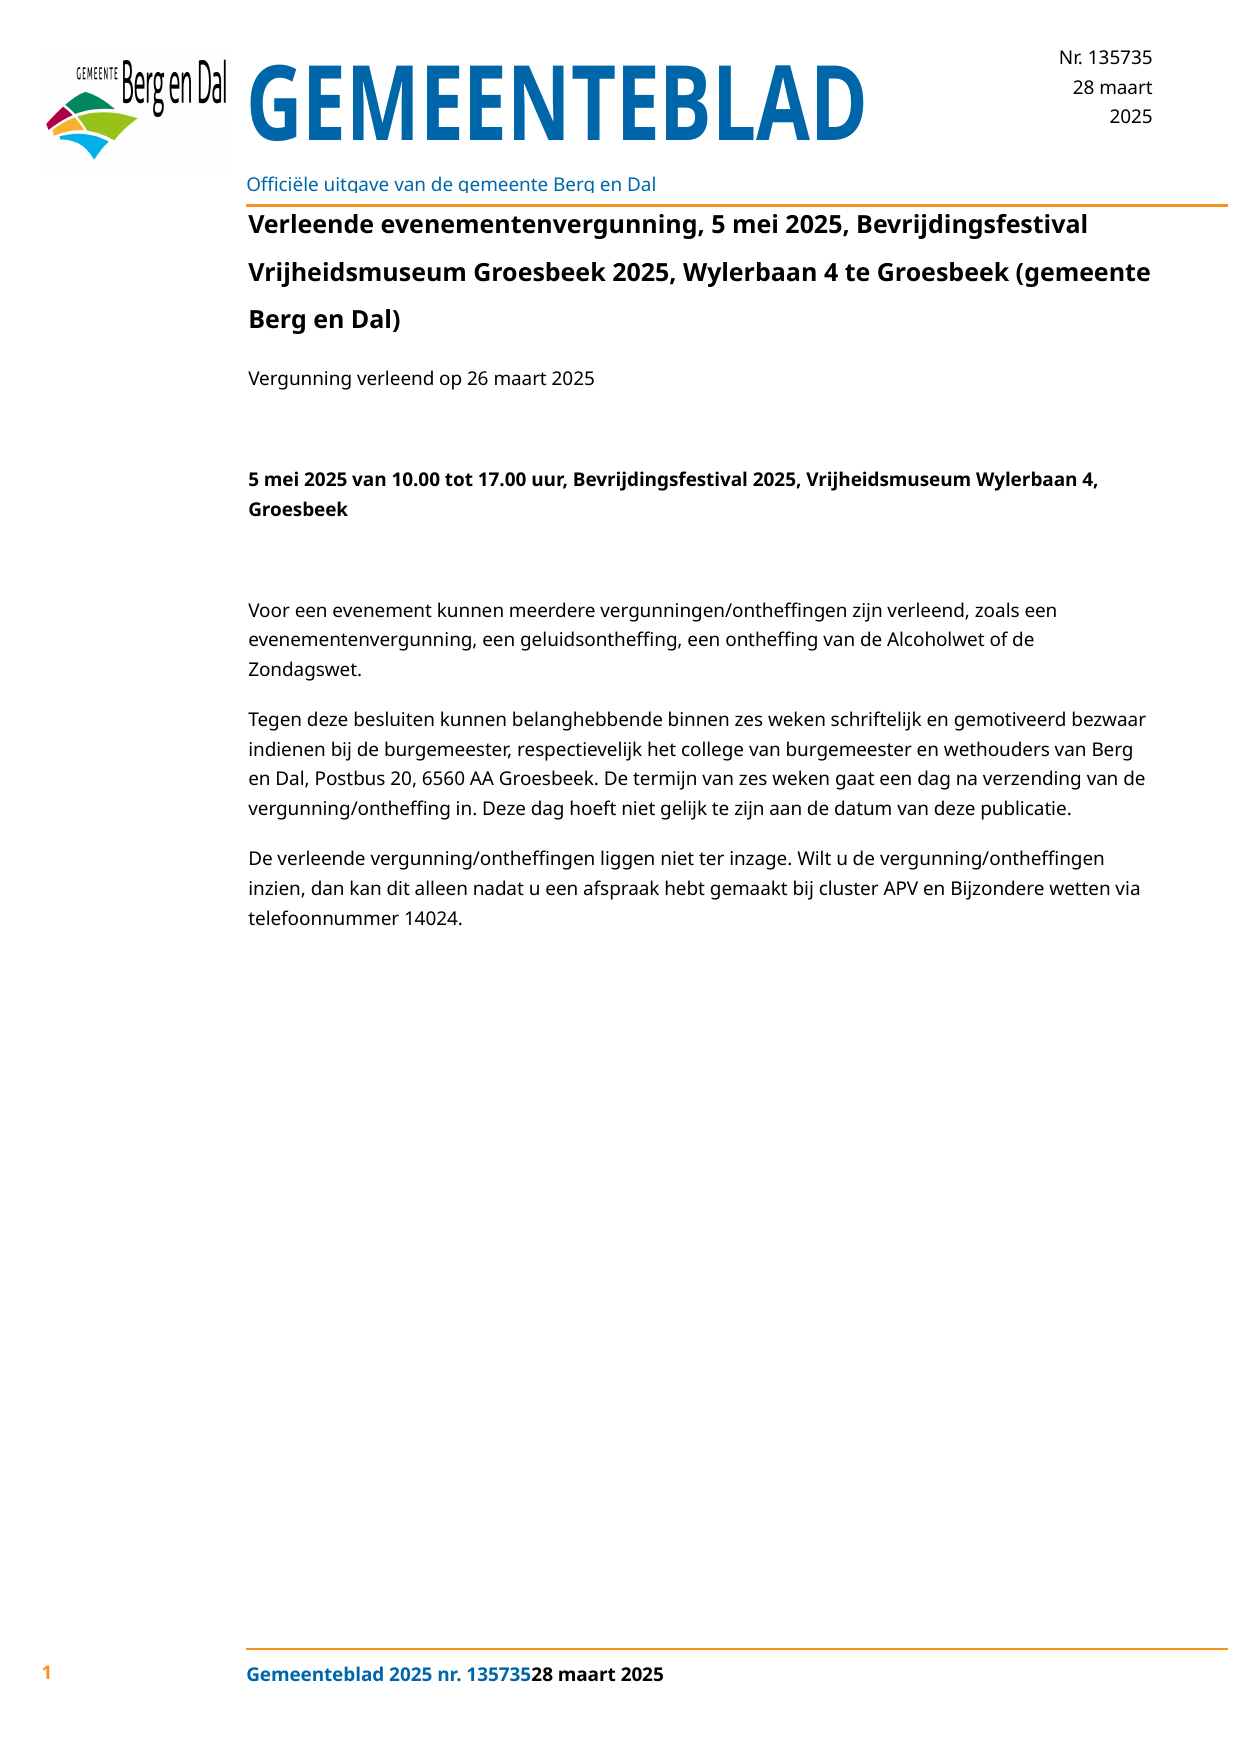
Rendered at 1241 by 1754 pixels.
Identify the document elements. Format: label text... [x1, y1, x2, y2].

text 5 mei 2025 van 10.00 tot 17.00 uur, Bevrijdingsfestival 2025, Vrijheidsmuseum Wylerbaan 4, Groesbeek [248, 466, 1152, 522]
text Vergunning verleend op 26 maart 2025 [248, 366, 1152, 391]
text Verleende evenementenvergunning, 5 mei 2025, Bevrijdingsfestival Vrijheidsmuseum Groesbeek 2025, Wylerbaan 4 te Groesbeek (gemeente Berg en Dal) [248, 207, 1152, 336]
text Voor een evenement kunnen meerdere vergunningen/ontheffingen zijn verleend, zoals een evenementenvergunning, een geluidsontheffing, een ontheffing van de Alcoholwet of de Zondagswet. [248, 597, 1152, 682]
text Tegen deze besluiten kunnen belanghebbende binnen zes weken schriftelijk en gemotiveerd bezwaar indienen bij de burgemeester, respectievelijk het college van burgemeester en wethouders van Berg en Dal, Postbus 20, 6560 AA Groesbeek. De termijn van zes weken gaat een dag na verzending van de vergunning/ontheffing in. Deze dag hoeft niet gelijk te zijn aan de datum van deze publicatie. [248, 706, 1152, 821]
picture [41, 47, 231, 172]
text De verleende vergunning/ontheffingen liggen niet ter inzage. Wilt u de vergunning/ontheffingen inzien, dan kan dit alleen nadat u een afspraak hebt gemaakt bij cluster APV en Bijzondere wetten via telefoonnummer 14024. [248, 846, 1152, 930]
